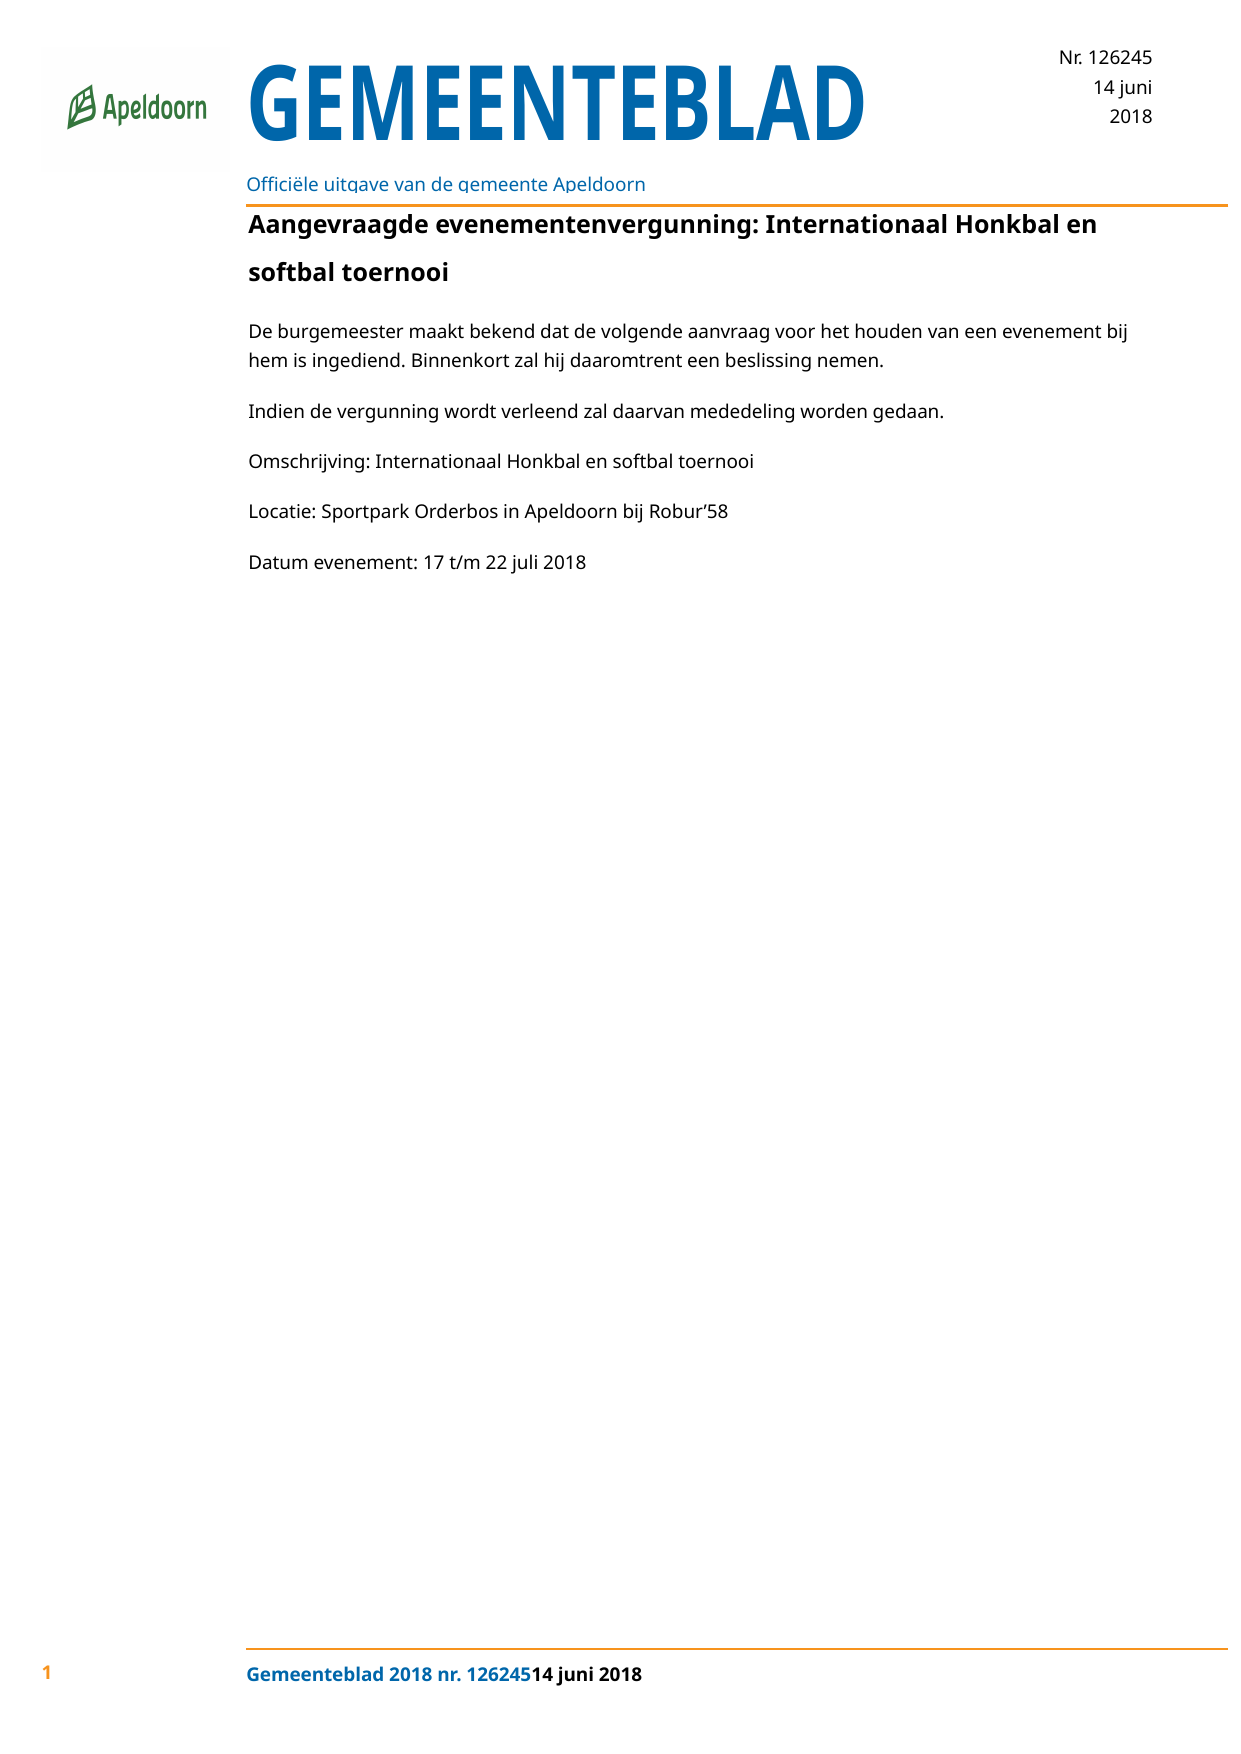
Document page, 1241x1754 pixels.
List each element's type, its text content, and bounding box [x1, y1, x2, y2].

picture [41, 47, 231, 172]
text Locatie: Sportpark Orderbos in Apeldoorn bij Robur’58 [248, 499, 1152, 524]
text Datum evenement: 17 t/m 22 juli 2018 [248, 549, 1152, 575]
text De burgemeester maakt bekend dat de volgende aanvraag voor het houden van een evenement bij hem is ingediend. Binnenkort zal hij daaromtrent een beslissing nemen. [248, 318, 1152, 373]
text Omschrijving: Internationaal Honkbal en softbal toernooi [248, 448, 1152, 474]
text Indien de vergunning wordt verleend zal daarvan mededeling worden gedaan. [248, 398, 1152, 424]
text Aangevraagde evenementenvergunning: Internationaal Honkbal en softbal toernooi [248, 207, 1152, 288]
